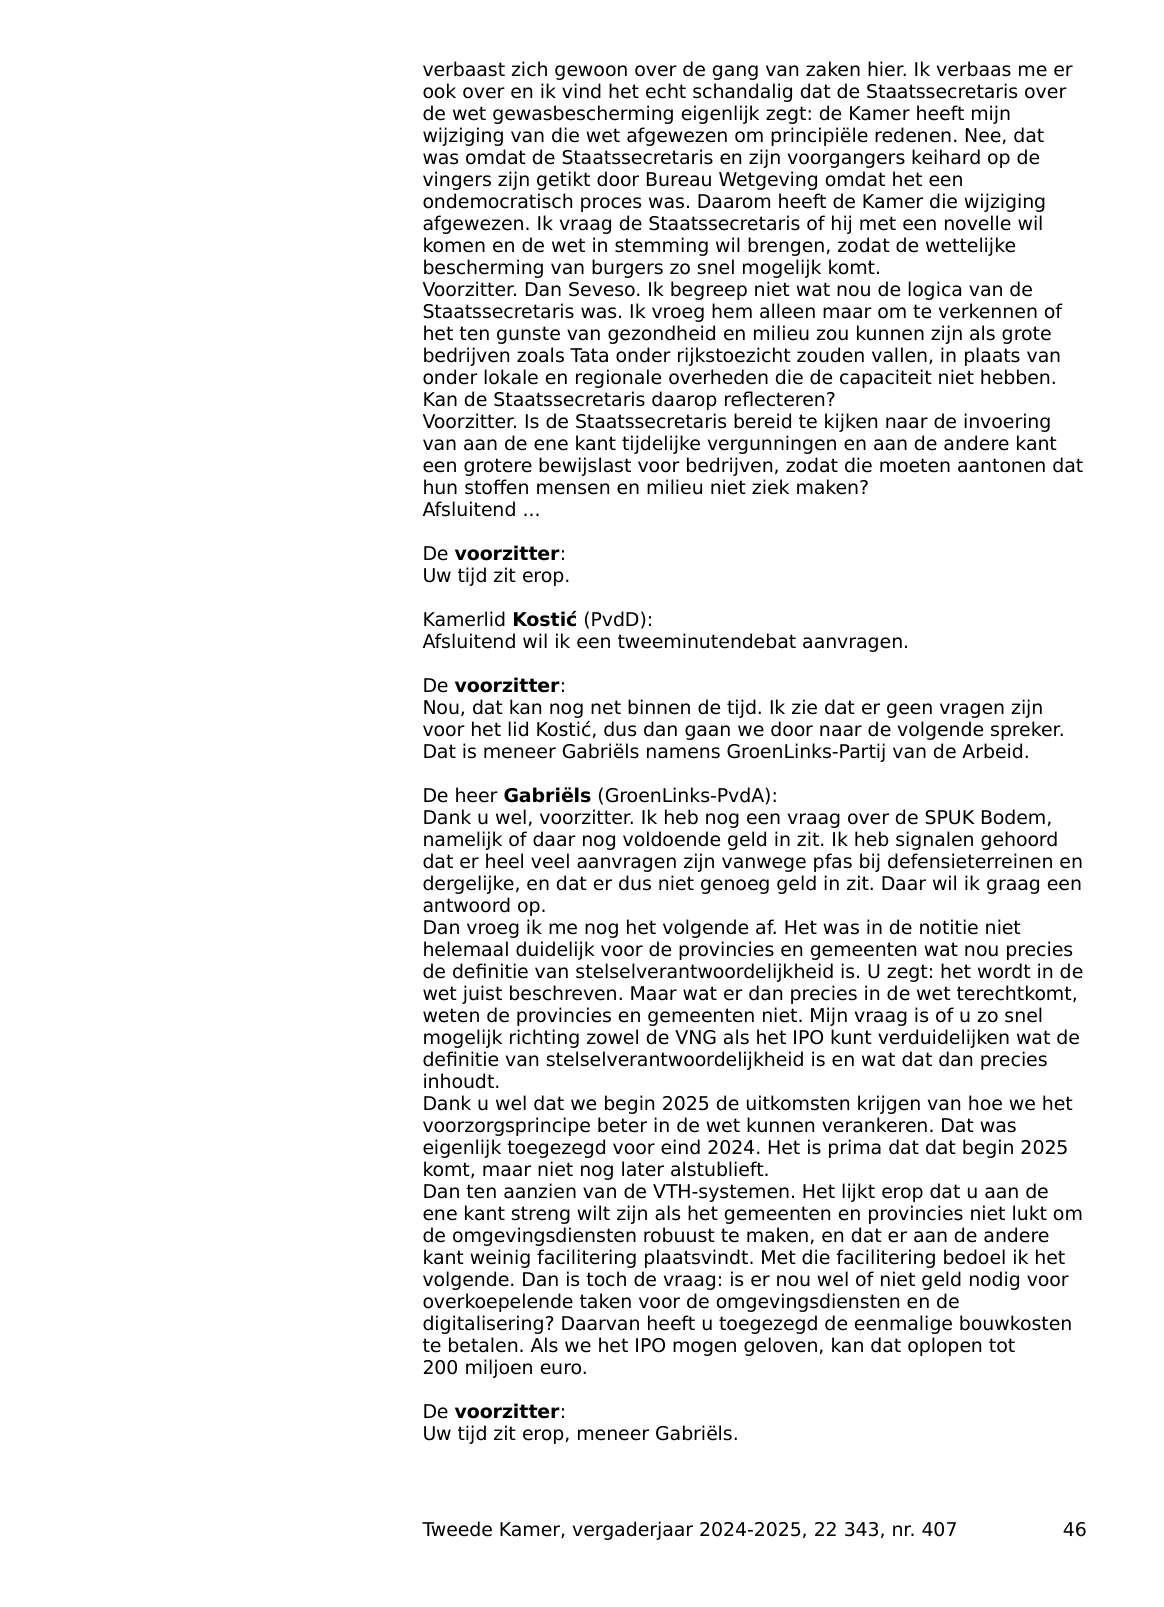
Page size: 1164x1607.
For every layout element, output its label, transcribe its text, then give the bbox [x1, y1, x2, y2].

text Kamerlid Kostić (PvdD): [422, 609, 1087, 631]
text Uw tijd zit erop. [422, 565, 1087, 587]
text Voorzitter. Dan Seveso. Ik begreep niet wat nou de logica van de Staatssecretaris was. Ik vroeg hem alleen maar om te verkennen of het ten gunste van gezondheid en milieu zou kunnen zijn als grote bedrijven zoals Tata onder rijkstoezicht zouden vallen, in plaats van onder lokale en regionale overheden die de capaciteit niet hebben. Kan de Staatssecretaris daarop reflecteren? [422, 279, 1087, 411]
text Dan vroeg ik me nog het volgende af. Het was in de notitie niet helemaal duidelijk voor de provincies en gemeenten wat nou precies de definitie van stelselverantwoordelijkheid is. U zegt: het wordt in de wet juist beschreven. Maar wat er dan precies in de wet terechtkomt, weten de provincies en gemeenten niet. Mijn vraag is of u zo snel mogelijk richting zowel de VNG als het IPO kunt verduidelijken wat de definitie van stelselverantwoordelijkheid is en wat dat dan precies inhoudt. [422, 917, 1087, 1093]
text Dan ten aanzien van de VTH-systemen. Het lijkt erop dat u aan de ene kant streng wilt zijn als het gemeenten en provincies niet lukt om de omgevingsdiensten robuust te maken, en dat er aan de andere kant weinig facilitering plaatsvindt. Met die facilitering bedoel ik het volgende. Dan is toch de vraag: is er nou wel of niet geld nodig voor overkoepelende taken voor de omgevingsdiensten en de digitalisering? Daarvan heeft u toegezegd de eenmalige bouwkosten te betalen. Als we het IPO mogen geloven, kan dat oplopen tot 200 miljoen euro. [422, 1181, 1087, 1379]
text Nou, dat kan nog net binnen de tijd. Ik zie dat er geen vragen zijn voor het lid Kostić, dus dan gaan we door naar de volgende spreker. Dat is meneer Gabriëls namens GroenLinks-Partij van de Arbeid. [422, 697, 1087, 763]
text Afsluitend wil ik een tweeminutendebat aanvragen. [422, 631, 1087, 653]
text Dank u wel dat we begin 2025 de uitkomsten krijgen van hoe we het voorzorgsprincipe beter in de wet kunnen verankeren. Dat was eigenlijk toegezegd voor eind 2024. Het is prima dat dat begin 2025 komt, maar niet nog later alstublieft. [422, 1093, 1087, 1181]
text De voorzitter: [422, 675, 1087, 697]
text De voorzitter: [422, 1401, 1087, 1423]
text verbaast zich gewoon over de gang van zaken hier. Ik verbaas me er ook over en ik vind het echt schandalig dat de Staatssecretaris over de wet gewasbescherming eigenlijk zegt: de Kamer heeft mijn wijziging van die wet afgewezen om principiële redenen. Nee, dat was omdat de Staatssecretaris en zijn voorgangers keihard op de vingers zijn getikt door Bureau Wetgeving omdat het een ondemocratisch proces was. Daarom heeft de Kamer die wijziging afgewezen. Ik vraag de Staatssecretaris of hij met een novelle wil komen en de wet in stemming wil brengen, zodat de wettelijke bescherming van burgers zo snel mogelijk komt. [422, 59, 1087, 279]
text De voorzitter: [422, 543, 1087, 565]
text Voorzitter. Is de Staatssecretaris bereid te kijken naar de invoering van aan de ene kant tijdelijke vergunningen en aan de andere kant een grotere bewijslast voor bedrijven, zodat die moeten aantonen dat hun stoffen mensen en milieu niet ziek maken? [422, 411, 1087, 499]
text Afsluitend ... [422, 499, 1087, 521]
text Dank u wel, voorzitter. Ik heb nog een vraag over de SPUK Bodem, namelijk of daar nog voldoende geld in zit. Ik heb signalen gehoord dat er heel veel aanvragen zijn vanwege pfas bij defensieterreinen en dergelijke, en dat er dus niet genoeg geld in zit. Daar wil ik graag een antwoord op. [422, 807, 1087, 917]
text De heer Gabriëls (GroenLinks-PvdA): [422, 785, 1087, 807]
text Uw tijd zit erop, meneer Gabriëls. [422, 1423, 1087, 1445]
